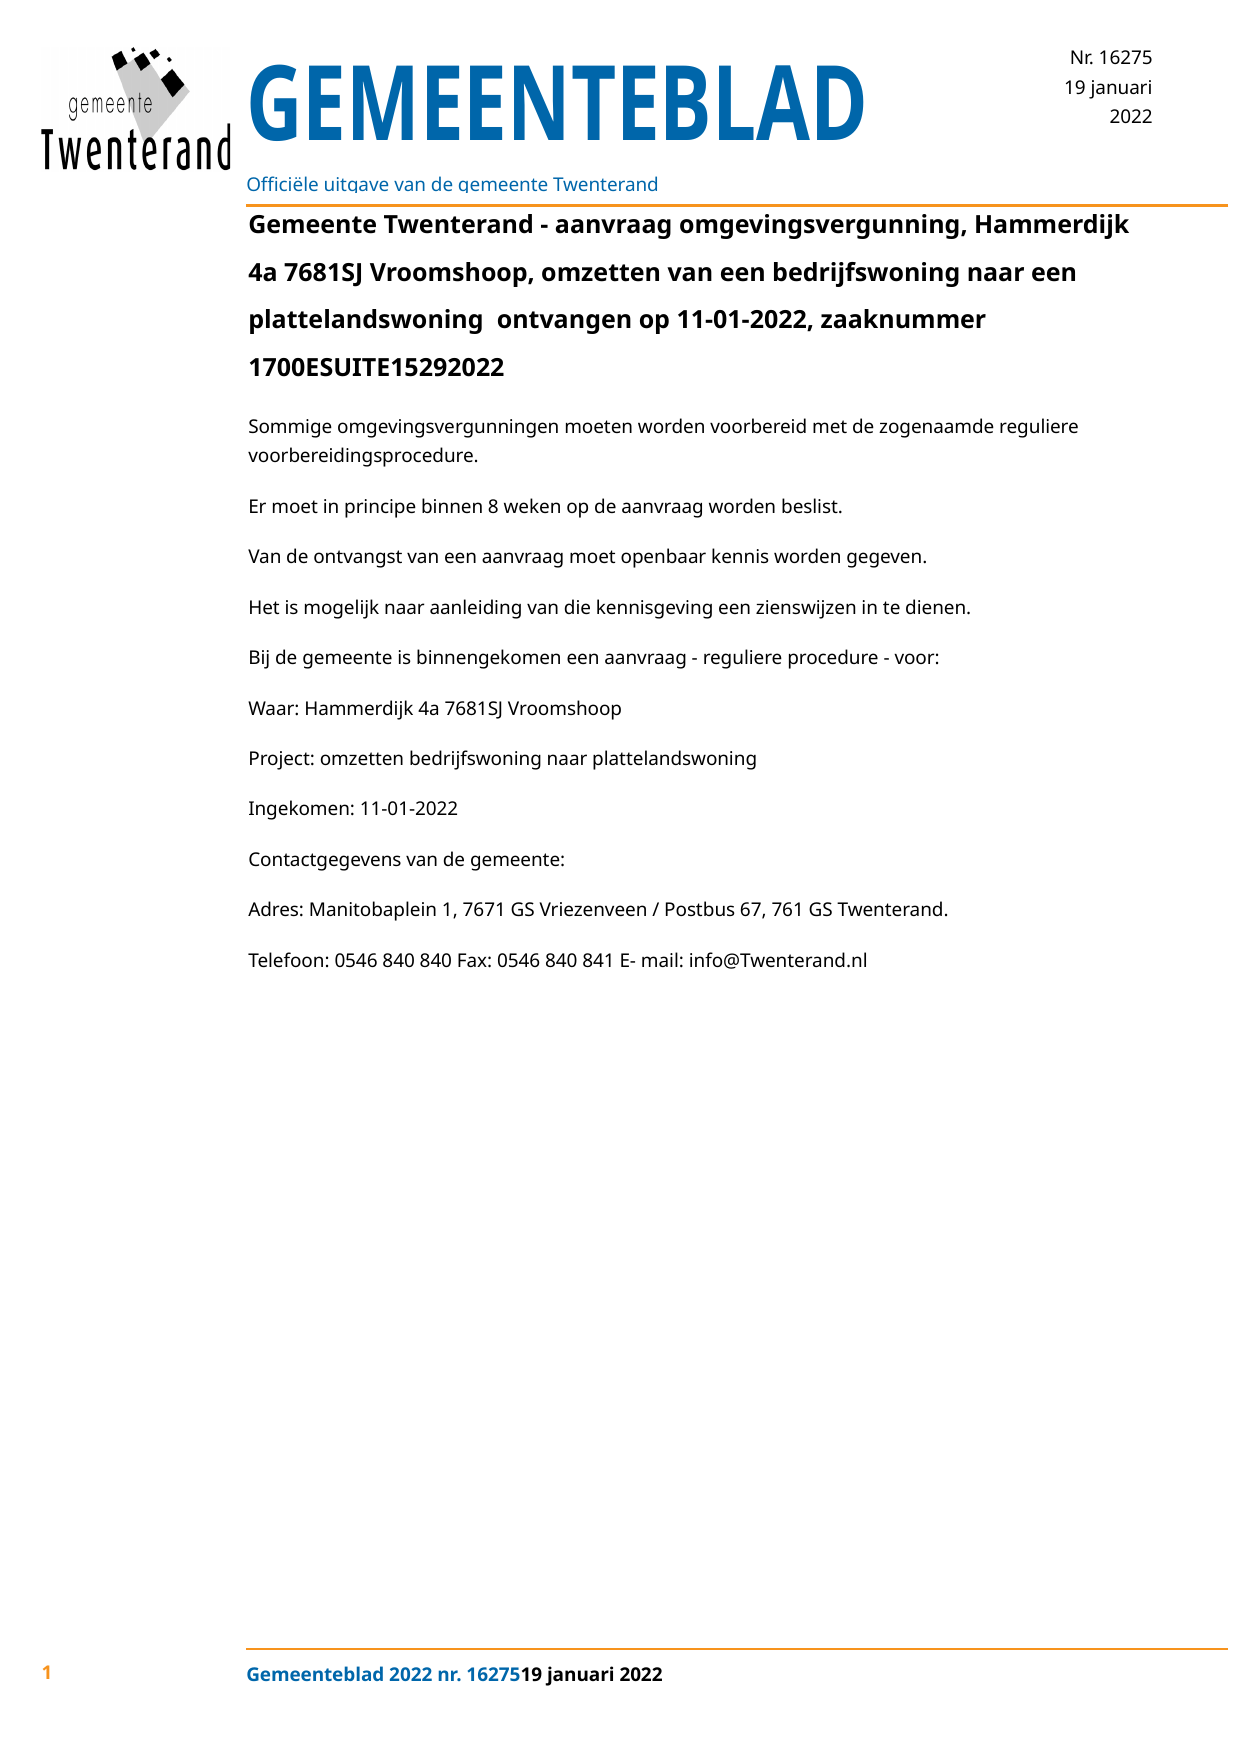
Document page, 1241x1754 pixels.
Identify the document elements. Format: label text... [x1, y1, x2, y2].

picture [41, 47, 231, 172]
text Er moet in principe binnen 8 weken op de aanvraag worden beslist. [248, 493, 1152, 519]
text Contactgegevens van de gemeente: [248, 846, 1152, 872]
text Sommige omgevingsvergunningen moeten worden voorbereid met de zogenaamde reguliere voorbereidingsprocedure. [248, 413, 1152, 468]
text Waar: Hammerdijk 4a 7681SJ Vroomshoop [248, 695, 1152, 721]
text Telefoon: 0546 840 840 Fax: 0546 840 841 E- mail: info@Twenterand.nl [248, 947, 1152, 973]
text Het is mogelijk naar aanleiding van die kennisgeving een zienswijzen in te dienen. [248, 594, 1152, 620]
text Van de ontvangst van een aanvraag moet openbaar kennis worden gegeven. [248, 543, 1152, 569]
text Bij de gemeente is binnengekomen een aanvraag - reguliere procedure - voor: [248, 644, 1152, 670]
text Gemeente Twenterand - aanvraag omgevingsvergunning, Hammerdijk 4a 7681SJ Vroomshoop, omzetten van een bedrijfswoning naar een plattelandswoning ontvangen op 11-01-2022, zaaknummer 1700ESUITE15292022 [248, 207, 1152, 384]
text Project: omzetten bedrijfswoning naar plattelandswoning [248, 745, 1152, 771]
text Adres: Manitobaplein 1, 7671 GS Vriezenveen / Postbus 67, 761 GS Twenterand. [248, 896, 1152, 922]
text Ingekomen: 11-01-2022 [248, 796, 1152, 821]
